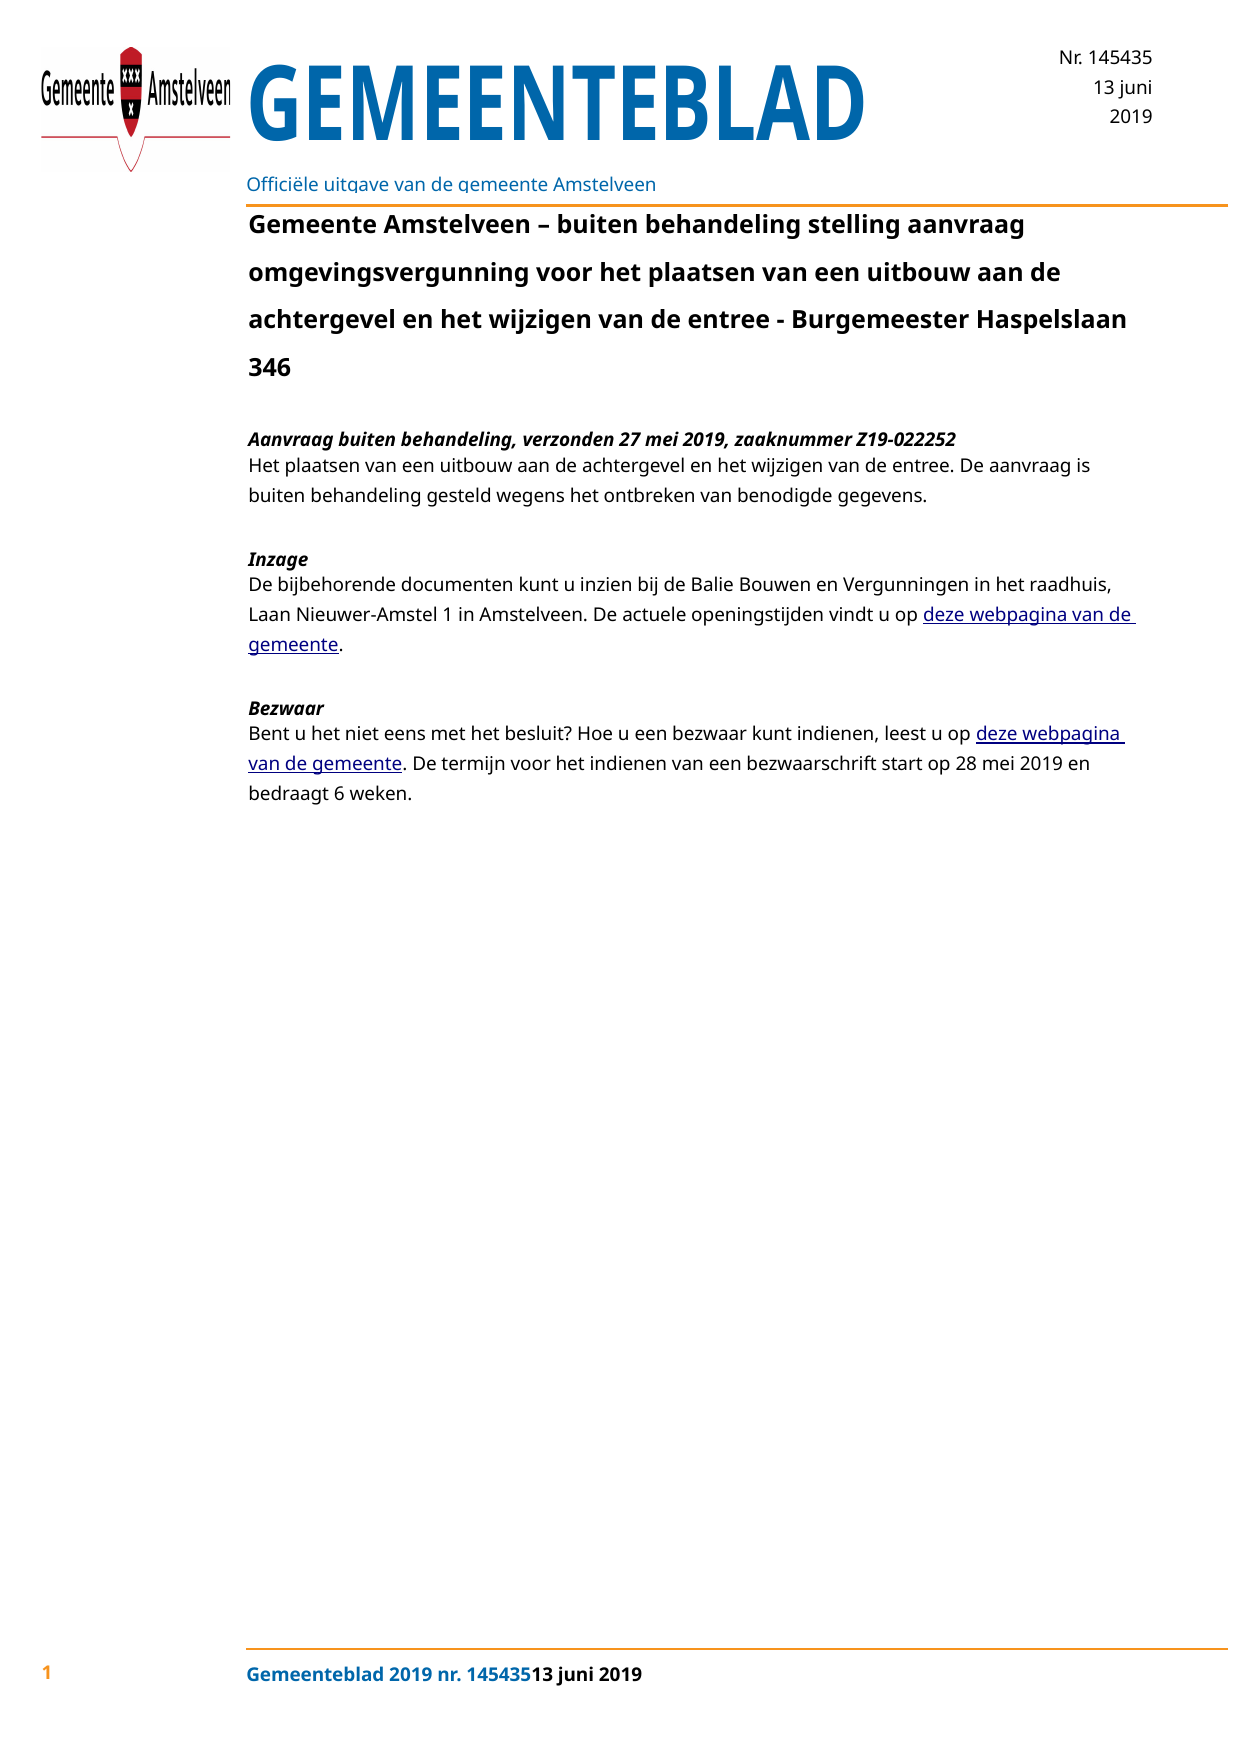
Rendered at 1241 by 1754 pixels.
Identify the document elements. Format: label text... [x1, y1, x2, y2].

text Bezwaar [248, 695, 1152, 721]
text Aanvraag buiten behandeling, verzonden 27 mei 2019, zaaknummer Z19-022252 [248, 427, 1152, 452]
text Bent u het niet eens met het besluit? Hoe u een bezwaar kunt indienen, leest u op deze webpagina van de gemeente. De termijn voor het indienen van een bezwaarschrift start op 28 mei 2019 en bedraagt 6 weken. [248, 721, 1152, 805]
text Gemeente Amstelveen – buiten behandeling stelling aanvraag omgevingsvergunning voor het plaatsen van een uitbouw aan de achtergevel en het wijzigen van de entree - Burgemeester Haspelslaan 346 [248, 207, 1152, 384]
text Inzage [248, 546, 1152, 572]
text De bijbehorende documenten kunt u inzien bij de Balie Bouwen en Vergunningen in het raadhuis, Laan Nieuwer-Amstel 1 in Amstelveen. De actuele openingstijden vindt u op deze webpagina van de gemeente. [248, 572, 1152, 657]
picture [41, 47, 231, 172]
text Het plaatsen van een uitbouw aan de achtergevel en het wijzigen van de entree. De aanvraag is buiten behandeling gesteld wegens het ontbreken van benodigde gegevens. [248, 452, 1152, 508]
